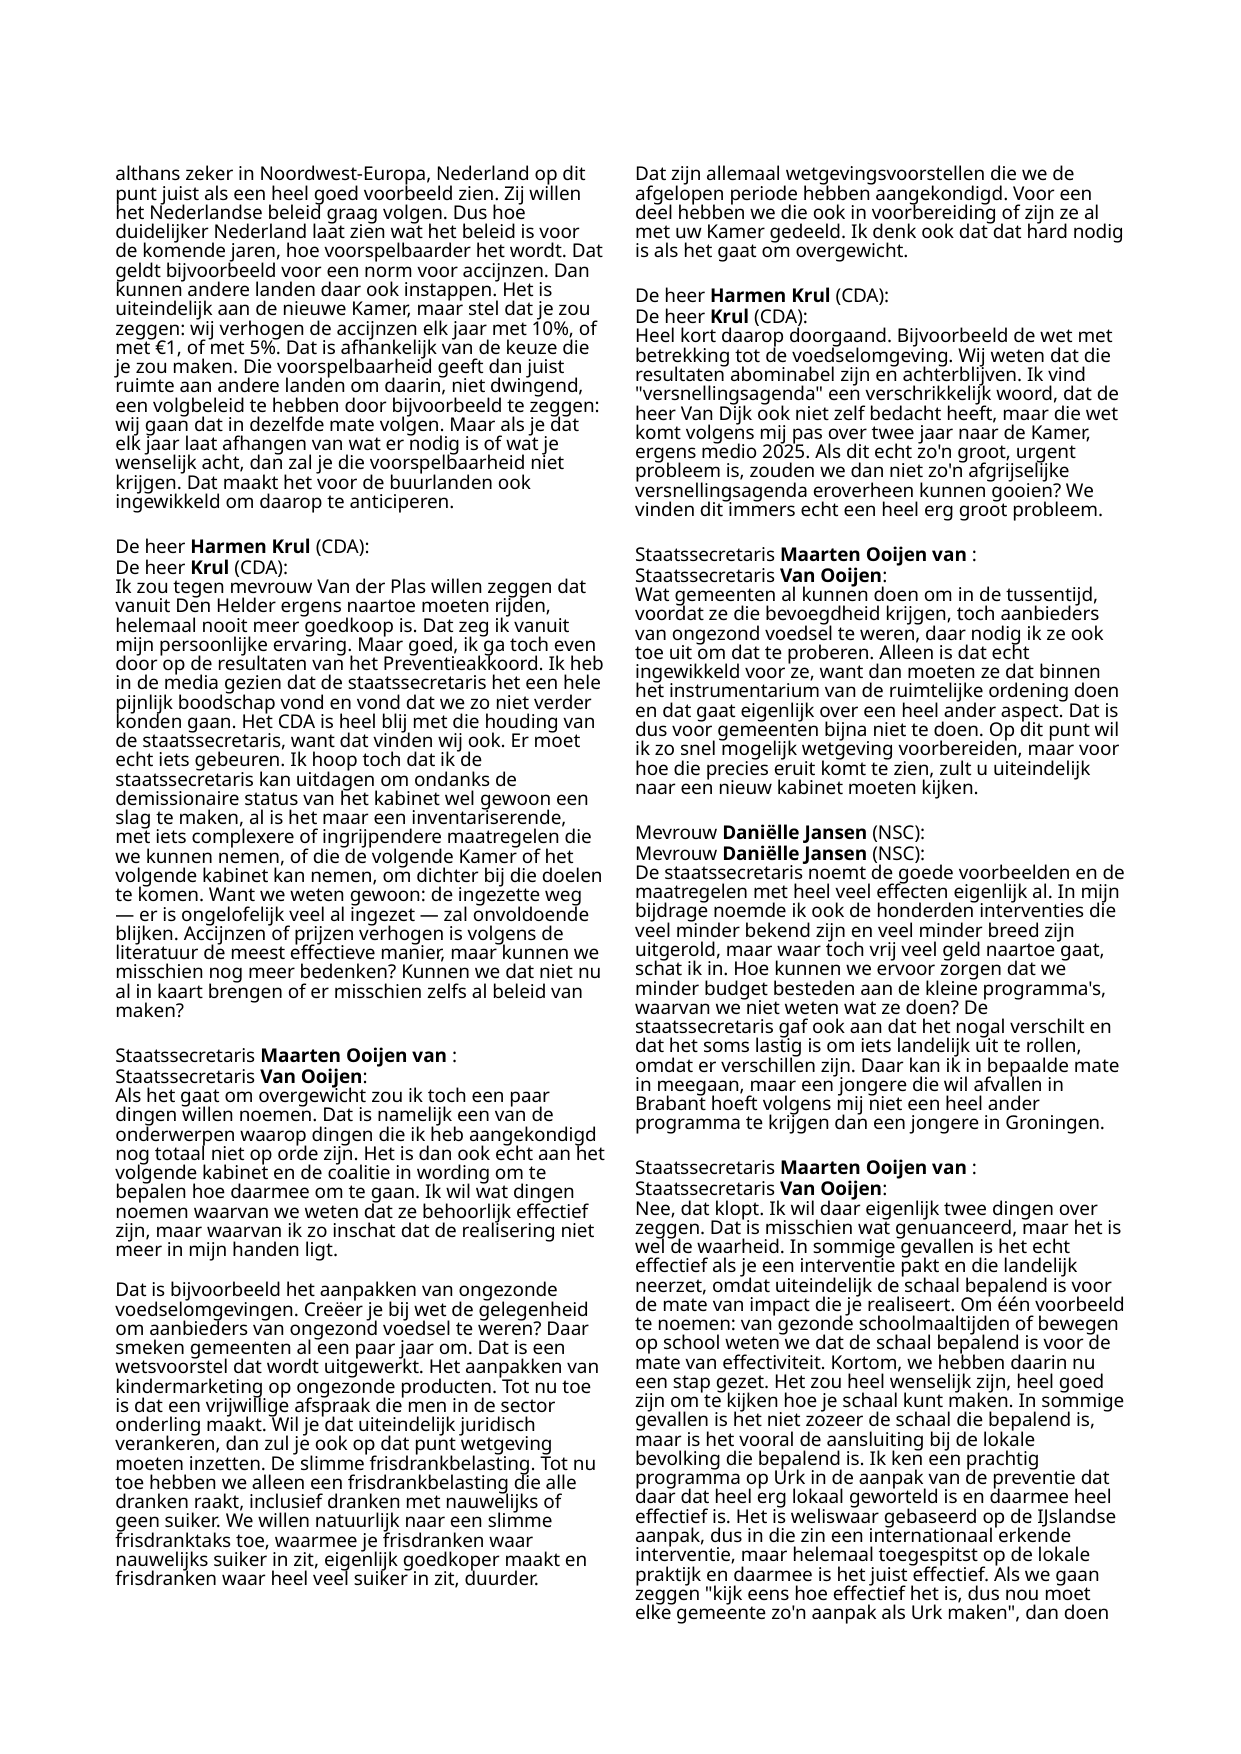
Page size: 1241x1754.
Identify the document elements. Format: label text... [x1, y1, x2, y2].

text Staatssecretaris Maarten Ooijen van : [635, 541, 1125, 567]
text De staatssecretaris noemt de goede voorbeelden en de maatregelen met heel veel effecten eigenlijk al. In mijn bijdrage noemde ik ook de honderden interventies die veel minder bekend zijn en veel minder breed zijn uitgerold, maar waar toch vrij veel geld naartoe gaat, schat ik in. Hoe kunnen we ervoor zorgen dat we minder budget besteden aan de kleine programma's, waarvan we niet weten wat ze doen? De staatssecretaris gaf ook aan dat het nogal verschilt en dat het soms lastig is om iets landelijk uit te rollen, omdat er verschillen zijn. Daar kan ik in bepaalde mate in meegaan, maar een jongere die wil afvallen in Brabant hoeft volgens mij niet een heel ander programma te krijgen dan een jongere in Groningen. [635, 864, 1125, 1134]
text De heer Krul (CDA): [635, 308, 1125, 327]
text De heer Harmen Krul (CDA): [635, 282, 1125, 308]
text Dat is bijvoorbeeld het aanpakken van ongezonde voedselomgevingen. Creëer je bij wet de gelegenheid om aanbieders van ongezond voedsel te weren? Daar smeken gemeenten al een paar jaar om. Dat is een wetsvoorstel dat wordt uitgewerkt. Het aanpakken van kindermarketing op ongezonde producten. Tot nu toe is dat een vrijwillige afspraak die men in de sector onderling maakt. Wil je dat uiteindelijk juridisch verankeren, dan zul je ook op dat punt wetgeving moeten inzetten. De slimme frisdrankbelasting. Tot nu toe hebben we alleen een frisdrankbelasting die alle dranken raakt, inclusief dranken met nauwelijks of geen suiker. We willen natuurlijk naar een slimme frisdranktaks toe, waarmee je frisdranken waar nauwelijks suiker in zit, eigenlijk goedkoper maakt en frisdranken waar heel veel suiker in zit, duurder. [115, 1281, 605, 1589]
text Staatssecretaris Maarten Ooijen van : [115, 1042, 605, 1068]
text Als het gaat om overgewicht zou ik toch een paar dingen willen noemen. Dat is namelijk een van de onderwerpen waarop dingen die ik heb aangekondigd nog totaal niet op orde zijn. Het is dan ook echt aan het volgende kabinet en de coalitie in wording om te bepalen hoe daarmee om te gaan. Ik wil wat dingen noemen waarvan we weten dat ze behoorlijk effectief zijn, maar waarvan ik zo inschat dat de realisering niet meer in mijn handen ligt. [115, 1087, 605, 1261]
text Dat zijn allemaal wetgevingsvoorstellen die we de afgelopen periode hebben aangekondigd. Voor een deel hebben we die ook in voorbereiding of zijn ze al met uw Kamer gedeeld. Ik denk ook dat dat hard nodig is als het gaat om overgewicht. [635, 165, 1125, 262]
text Staatssecretaris Van Ooijen: [635, 1180, 1125, 1199]
text althans zeker in Noordwest-Europa, Nederland op dit punt juist als een heel goed voorbeeld zien. Zij willen het Nederlandse beleid graag volgen. Dus hoe duidelijker Nederland laat zien wat het beleid is voor de komende jaren, hoe voorspelbaarder het wordt. Dat geldt bijvoorbeeld voor een norm voor accijnzen. Dan kunnen andere landen daar ook instappen. Het is uiteindelijk aan de nieuwe Kamer, maar stel dat je zou zeggen: wij verhogen de accijnzen elk jaar met 10%, of met €1, of met 5%. Dat is afhankelijk van de keuze die je zou maken. Die voorspelbaarheid geeft dan juist ruimte aan andere landen om daarin, niet dwingend, een volgbeleid te hebben door bijvoorbeeld te zeggen: wij gaan dat in dezelfde mate volgen. Maar als je dat elk jaar laat afhangen van wat er nodig is of wat je wenselijk acht, dan zal je die voorspelbaarheid niet krijgen. Dat maakt het voor de buurlanden ook ingewikkeld om daarop te anticiperen. [115, 165, 605, 512]
text De heer Krul (CDA): [115, 559, 605, 578]
text De heer Harmen Krul (CDA): [115, 533, 605, 559]
text Ik zou tegen mevrouw Van der Plas willen zeggen dat vanuit Den Helder ergens naartoe moeten rijden, helemaal nooit meer goedkoop is. Dat zeg ik vanuit mijn persoonlijke ervaring. Maar goed, ik ga toch even door op de resultaten van het Preventieakkoord. Ik heb in de media gezien dat de staatssecretaris het een hele pijnlijk boodschap vond en vond dat we zo niet verder konden gaan. Het CDA is heel blij met die houding van de staatssecretaris, want dat vinden wij ook. Er moet echt iets gebeuren. Ik hoop toch dat ik de staatssecretaris kan uitdagen om ondanks de demissionaire status van het kabinet wel gewoon een slag te maken, al is het maar een inventariserende, met iets complexere of ingrijpendere maatregelen die we kunnen nemen, of die de volgende Kamer of het volgende kabinet kan nemen, om dichter bij die doelen te komen. Want we weten gewoon: de ingezette weg — er is ongelofelijk veel al ingezet — zal onvoldoende blijken. Accijnzen of prijzen verhogen is volgens de literatuur de meest effectieve manier, maar kunnen we misschien nog meer bedenken? Kunnen we dat niet nu al in kaart brengen of er misschien zelfs al beleid van maken? [115, 578, 605, 1021]
text Wat gemeenten al kunnen doen om in de tussentijd, voordat ze die bevoegdheid krijgen, toch aanbieders van ongezond voedsel te weren, daar nodig ik ze ook toe uit om dat te proberen. Alleen is dat echt ingewikkeld voor ze, want dan moeten ze dat binnen het instrumentarium van de ruimtelijke ordening doen en dat gaat eigenlijk over een heel ander aspect. Dat is dus voor gemeenten bijna niet te doen. Op dit punt wil ik zo snel mogelijk wetgeving voorbereiden, maar voor hoe die precies eruit komt te zien, zult u uiteindelijk naar een nieuw kabinet moeten kijken. [635, 586, 1125, 798]
text Staatssecretaris Van Ooijen: [635, 567, 1125, 586]
text Staatssecretaris Van Ooijen: [115, 1068, 605, 1087]
text Mevrouw Daniëlle Jansen (NSC): [635, 819, 1125, 844]
text Heel kort daarop doorgaand. Bijvoorbeeld de wet met betrekking tot de voedselomgeving. Wij weten dat die resultaten abominabel zijn en achterblijven. Ik vind "versnellingsagenda" een verschrikkelijk woord, dat de heer Van Dijk ook niet zelf bedacht heeft, maar die wet komt volgens mij pas over twee jaar naar de Kamer, ergens medio 2025. Als dit echt zo'n groot, urgent probleem is, zouden we dan niet zo'n afgrijselijke versnellingsagenda eroverheen kunnen gooien? We vinden dit immers echt een heel erg groot probleem. [635, 327, 1125, 520]
text Nee, dat klopt. Ik wil daar eigenlijk twee dingen over zeggen. Dat is misschien wat genuanceerd, maar het is wel de waarheid. In sommige gevallen is het echt effectief als je een interventie pakt en die landelijk neerzet, omdat uiteindelijk de schaal bepalend is voor de mate van impact die je realiseert. Om één voorbeeld te noemen: van gezonde schoolmaaltijden of bewegen op school weten we dat de schaal bepalend is voor de mate van effectiviteit. Kortom, we hebben daarin nu een stap gezet. Het zou heel wenselijk zijn, heel goed zijn om te kijken hoe je schaal kunt maken. In sommige gevallen is het niet zozeer de schaal die bepalend is, maar is het vooral de aansluiting bij de lokale bevolking die bepalend is. Ik ken een prachtig programma op Urk in de aanpak van de preventie dat daar dat heel erg lokaal geworteld is en daarmee heel effectief is. Het is weliswaar gebaseerd op de IJslandse aanpak, dus in die zin een internationaal erkende interventie, maar helemaal toegespitst op de lokale praktijk en daarmee is het juist effectief. Als we gaan zeggen "kijk eens hoe effectief het is, dus nou moet elke gemeente zo'n aanpak als Urk maken", dan doen [635, 1199, 1125, 1623]
text Staatssecretaris Maarten Ooijen van : [635, 1154, 1125, 1180]
text Mevrouw Daniëlle Jansen (NSC): [635, 844, 1125, 864]
